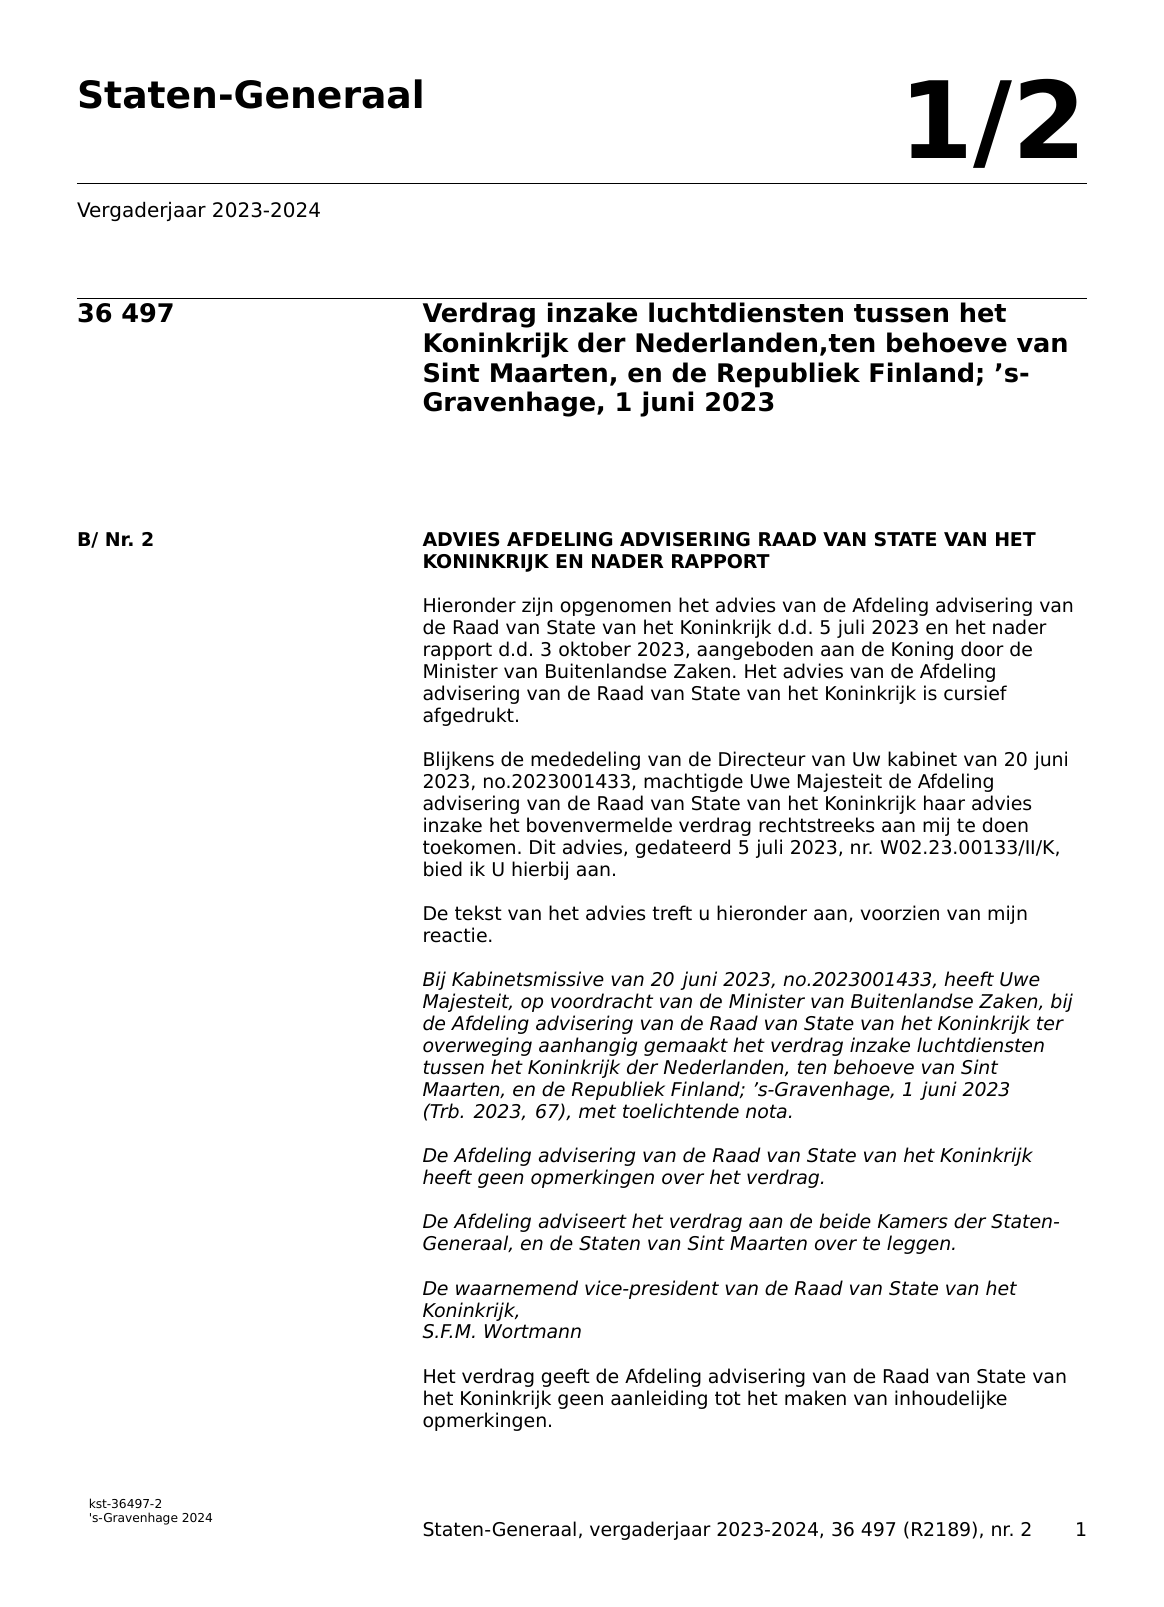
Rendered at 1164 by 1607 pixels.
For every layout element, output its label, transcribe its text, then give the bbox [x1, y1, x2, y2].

text De waarnemend vice-president van de Raad van State van het Koninkrijk, [422, 1277, 1087, 1321]
text De tekst van het advies treft u hieronder aan, voorzien van mijn reactie. [422, 903, 1087, 947]
text Blijkens de mededeling van de Directeur van Uw kabinet van 20 juni 2023, no.2023001433, machtigde Uwe Majesteit de Afdeling advisering van de Raad van State van het Koninkrijk haar advies inzake het bovenvermelde verdrag rechtstreeks aan mij te doen toekomen. Dit advies, gedateerd 5 juli 2023, nr. W02.23.00133/II/K, bied ik U hierbij aan. [422, 749, 1087, 881]
text Hieronder zijn opgenomen het advies van de Afdeling advisering van de Raad van State van het Koninkrijk d.d. 5 juli 2023 en het nader rapport d.d. 3 oktober 2023, aangeboden aan de Koning door de Minister van Buitenlandse Zaken. Het advies van de Afdeling advisering van de Raad van State van het Koninkrijk is cursief afgedrukt. [422, 595, 1087, 727]
text 's-Gravenhage 2024 [88, 1511, 323, 1525]
text De Afdeling adviseert het verdrag aan de beide Kamers der Staten-Generaal, en de Staten van Sint Maarten over te leggen. [422, 1211, 1087, 1255]
table_header 1/2 [886, 59, 1087, 183]
subtitle 36 497 Verdrag inzake luchtdiensten tussen het Koninkrijk der Nederlanden,ten behoeve van Sint Maarten, en de Republiek Finland; ’s-Gravenhage, 1 juni 2023 [77, 299, 1087, 418]
text Het verdrag geeft de Afdeling advisering van de Raad van State van het Koninkrijk geen aanleiding tot het maken van inhoudelijke opmerkingen. [422, 1366, 1087, 1432]
text Bij Kabinetsmissive van 20 juni 2023, no.2023001433, heeft Uwe Majesteit, op voordracht van de Minister van Buitenlandse Zaken, bij de Afdeling advisering van de Raad van State van het Koninkrijk ter overweging aanhangig gemaakt het verdrag inzake luchtdiensten tussen het Koninkrijk der Nederlanden, ten behoeve van Sint Maarten, en de Republiek Finland; ’s-Gravenhage, 1 juni 2023 (Trb. 2023, 67), met toelichtende nota. [422, 969, 1087, 1123]
subtitle B/ Nr. 2 ADVIES AFDELING ADVISERING RAAD VAN STATE VAN HET KONINKRIJK EN NADER RAPPORT [77, 529, 1087, 573]
table_header Staten-Generaal [77, 59, 886, 183]
text S.F.M. Wortmann [422, 1321, 1087, 1343]
text kst-36497-2 [88, 1497, 323, 1511]
table_cell Vergaderjaar 2023-2024 [77, 184, 1087, 298]
text De Afdeling advisering van de Raad van State van het Koninkrijk heeft geen opmerkingen over het verdrag. [422, 1145, 1087, 1189]
